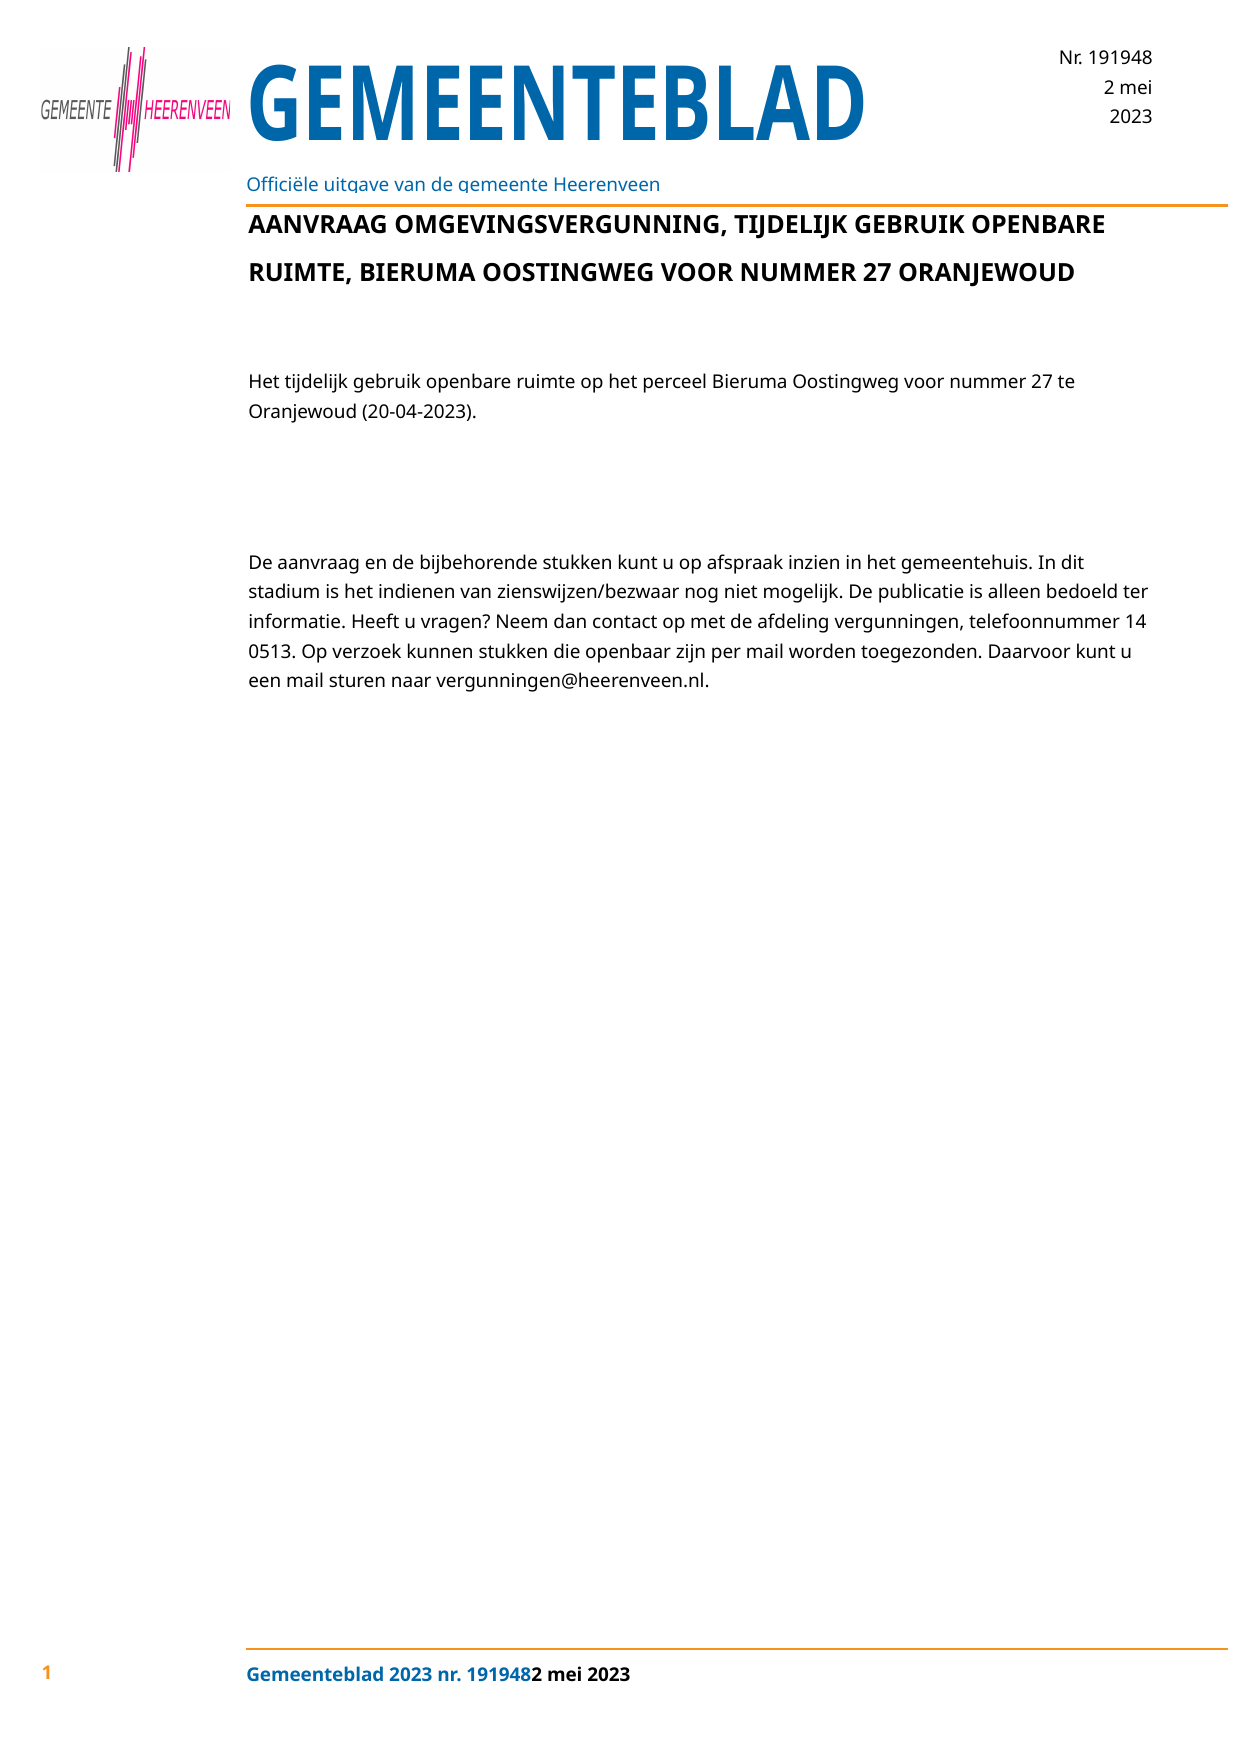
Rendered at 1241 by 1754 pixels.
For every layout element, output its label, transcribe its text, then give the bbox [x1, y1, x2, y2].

text Het tijdelijk gebruik openbare ruimte op het perceel Bieruma Oostingweg voor nummer 27 te Oranjewoud (20-04-2023). [248, 368, 1152, 424]
text AANVRAAG OMGEVINGSVERGUNNING, TIJDELIJK GEBRUIK OPENBARE RUIMTE, BIERUMA OOSTINGWEG VOOR NUMMER 27 ORANJEWOUD [248, 207, 1152, 288]
picture [41, 47, 231, 172]
text De aanvraag en de bijbehorende stukken kunt u op afspraak inzien in het gemeentehuis. In dit stadium is het indienen van zienswijzen/bezwaar nog niet mogelijk. De publicatie is alleen bedoeld ter informatie. Heeft u vragen? Neem dan contact op met de afdeling vergunningen, telefoonnummer 14 0513. Op verzoek kunnen stukken die openbaar zijn per mail worden toegezonden. Daarvoor kunt u een mail sturen naar vergunningen@heerenveen.nl. [248, 549, 1152, 693]
